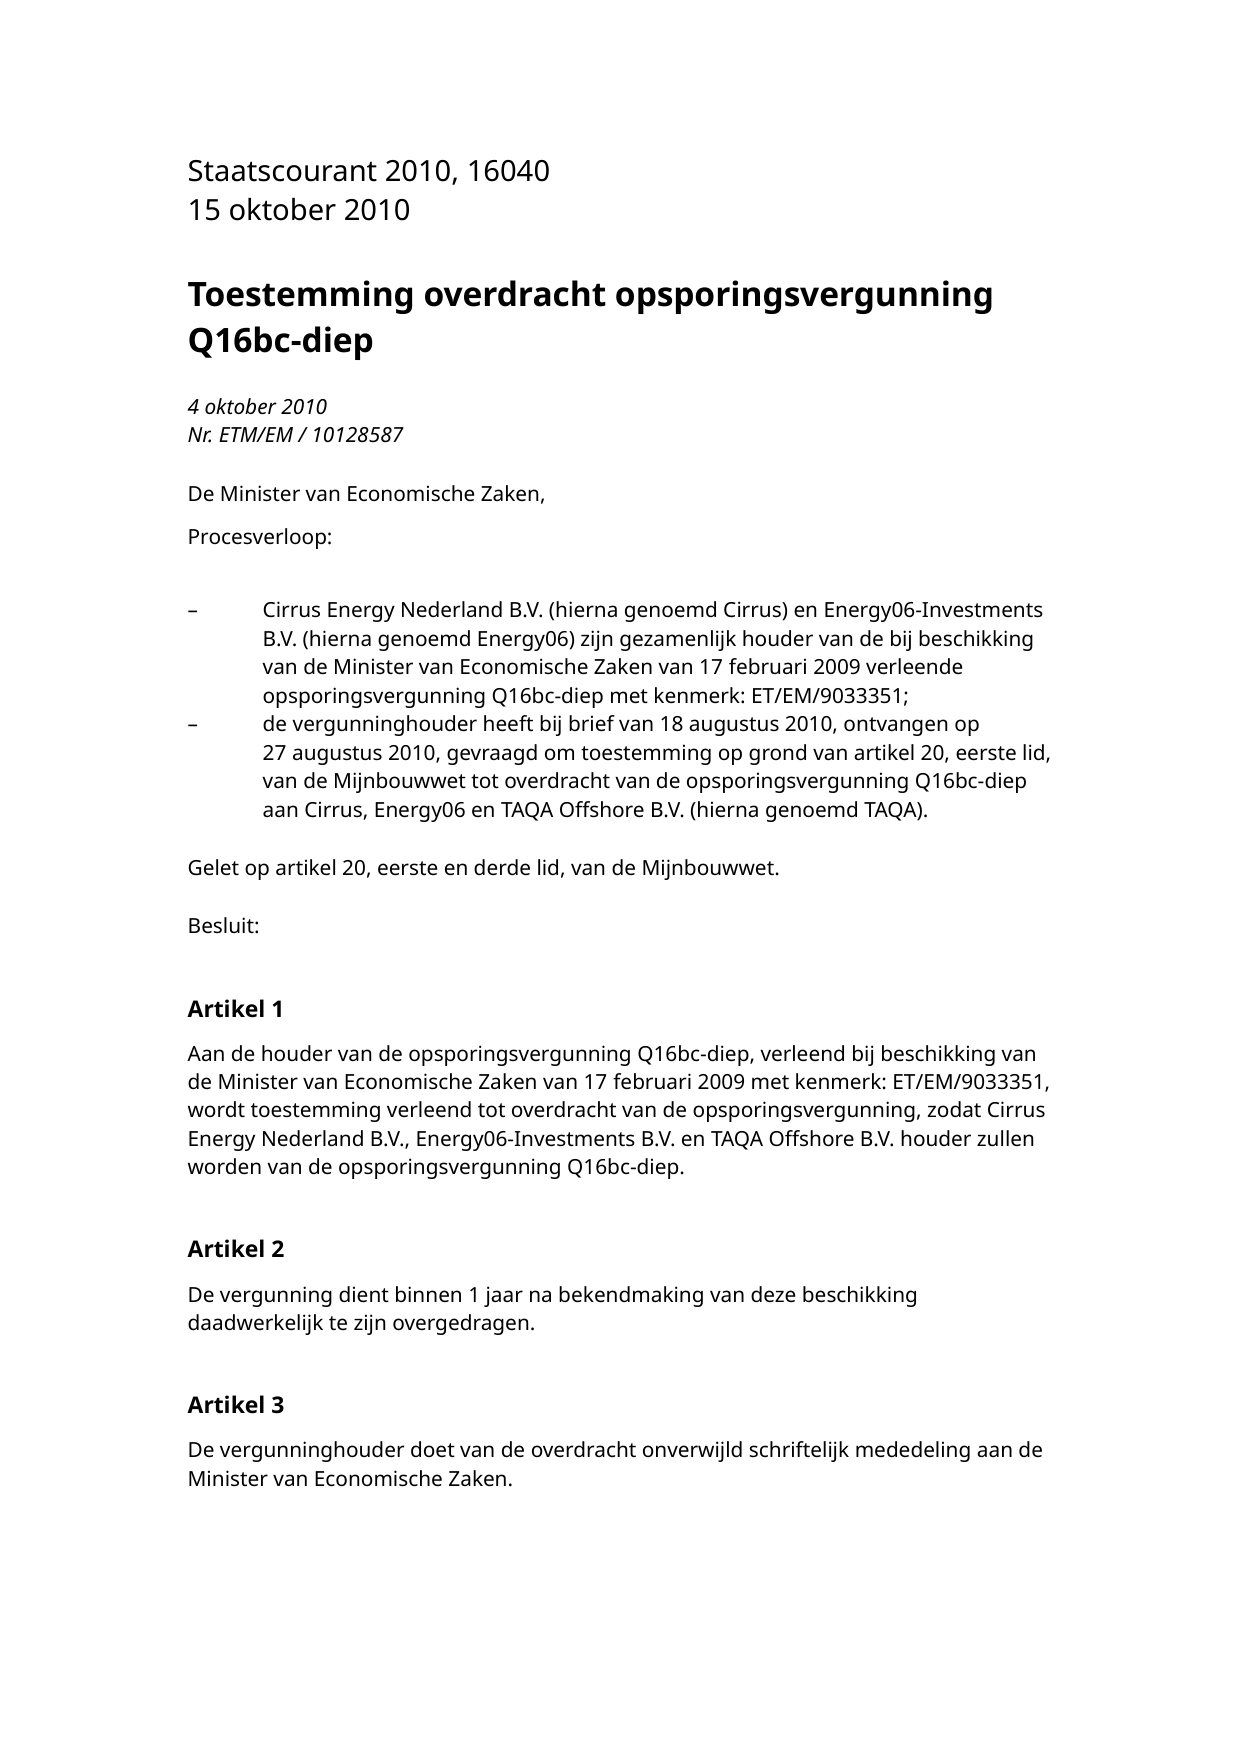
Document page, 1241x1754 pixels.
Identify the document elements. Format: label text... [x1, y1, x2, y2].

text Procesverloop: [187, 522, 1053, 551]
text 4 oktober 2010 [187, 392, 1053, 420]
text Nr. ETM/EM / 10128587 [187, 420, 1053, 449]
text Staatscourant 2010, 16040 [187, 150, 1053, 190]
text 15 oktober 2010 [187, 190, 1053, 229]
subtitle Toestemming overdracht opsporingsvergunning Q16bc-diep [187, 271, 1053, 362]
text De vergunninghouder doet van de overdracht onverwijld schriftelijk mededeling aan de Minister van Economische Zaken. [187, 1435, 1053, 1492]
text Besluit: [187, 912, 1053, 940]
list Cirrus Energy Nederland B.V. (hierna genoemd Cirrus) en Energy06-Investments B.V. (hierna genoemd Energy06) zijn gezamenlijk houder van de bij beschikking van de Minister van Economische Zaken van 17 februari 2009 verleende opsporingsvergunning Q16bc-diep met kenmerk: ET/EM/9033351; [187, 596, 1053, 709]
subtitle Artikel 3 [187, 1389, 1053, 1420]
text De Minister van Economische Zaken, [187, 479, 1053, 507]
subtitle Artikel 2 [187, 1233, 1053, 1265]
text Aan de houder van de opsporingsvergunning Q16bc-diep, verleend bij beschikking van de Minister van Economische Zaken van 17 februari 2009 met kenmerk: ET/EM/9033351, wordt toestemming verleend tot overdracht van de opsporingsvergunning, zodat Cirrus Energy Nederland B.V., Energy06-Investments B.V. en TAQA Offshore B.V. houder zullen worden van de opsporingsvergunning Q16bc-diep. [187, 1039, 1053, 1181]
list de vergunninghouder heeft bij brief van 18 augustus 2010, ontvangen op 27 augustus 2010, gevraagd om toestemming op grond van artikel 20, eerste lid, van de Mijnbouwwet tot overdracht van de opsporingsvergunning Q16bc-diep aan Cirrus, Energy06 en TAQA Offshore B.V. (hierna genoemd TAQA). [187, 709, 1053, 823]
text Gelet op artikel 20, eerste en derde lid, van de Mijnbouwwet. [187, 853, 1053, 882]
subtitle Artikel 1 [187, 992, 1053, 1024]
text De vergunning dient binnen 1 jaar na bekendmaking van deze beschikking daadwerkelijk te zijn overgedragen. [187, 1280, 1053, 1337]
